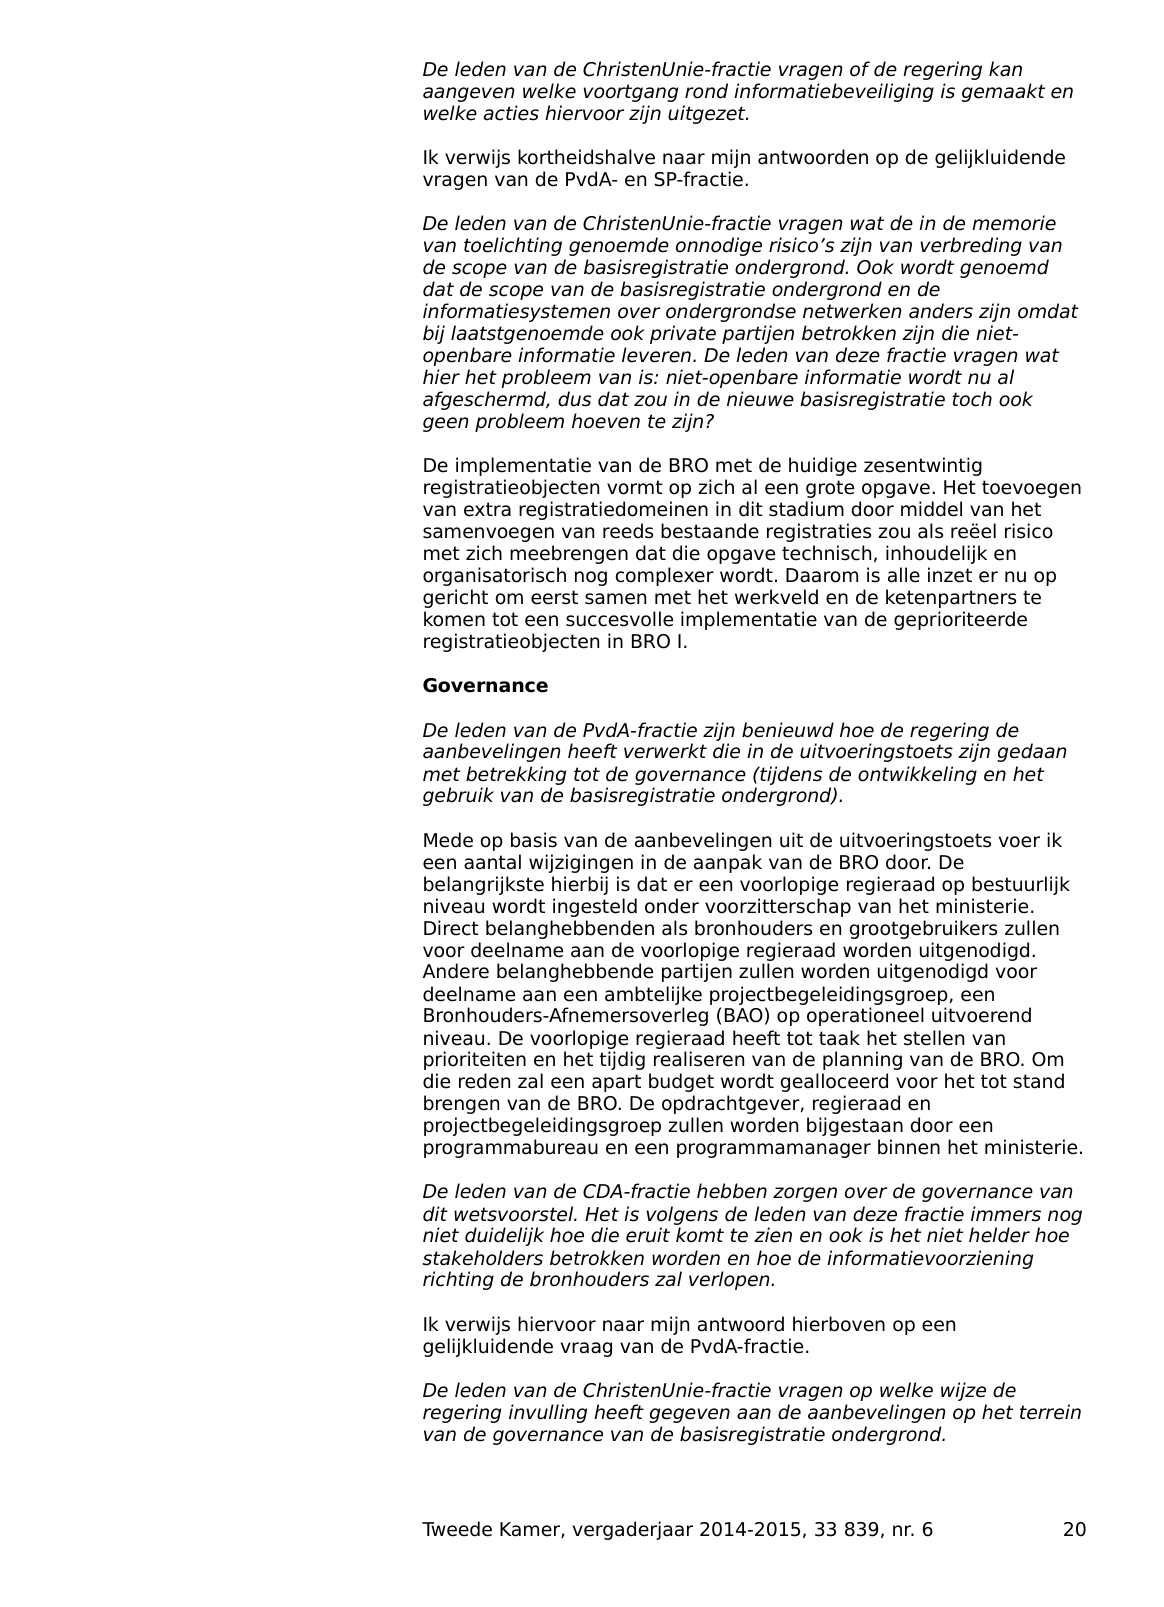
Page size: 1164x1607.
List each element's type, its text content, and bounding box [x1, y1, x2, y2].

text Ik verwijs kortheidshalve naar mijn antwoorden op de gelijkluidende vragen van de PvdA- en SP-fractie. [422, 147, 1087, 191]
subtitle Governance [422, 675, 1087, 697]
text Ik verwijs hiervoor naar mijn antwoord hierboven op een gelijkluidende vraag van de PvdA-fractie. [422, 1313, 1087, 1357]
text De leden van de CDA-fractie hebben zorgen over de governance van dit wetsvoorstel. Het is volgens de leden van deze fractie immers nog niet duidelijk hoe die eruit komt te zien en ook is het niet helder hoe stakeholders betrokken worden en hoe de informatievoorziening richting de bronhouders zal verlopen. [422, 1181, 1087, 1291]
text De leden van de ChristenUnie-fractie vragen wat de in de memorie van toelichting genoemde onnodige risico’s zijn van verbreding van de scope van de basisregistratie ondergrond. Ook wordt genoemd dat de scope van de basisregistratie ondergrond en de informatiesystemen over ondergrondse netwerken anders zijn omdat bij laatstgenoemde ook private partijen betrokken zijn die niet-openbare informatie leveren. De leden van deze fractie vragen wat hier het probleem van is: niet-openbare informatie wordt nu al afgeschermd, dus dat zou in de nieuwe basisregistratie toch ook geen probleem hoeven te zijn? [422, 213, 1087, 433]
text De leden van de ChristenUnie-fractie vragen of de regering kan aangeven welke voortgang rond informatiebeveiliging is gemaakt en welke acties hiervoor zijn uitgezet. [422, 59, 1087, 125]
text De leden van de ChristenUnie-fractie vragen op welke wijze de regering invulling heeft gegeven aan de aanbevelingen op het terrein van de governance van de basisregistratie ondergrond. [422, 1380, 1087, 1446]
text De leden van de PvdA-fractie zijn benieuwd hoe de regering de aanbevelingen heeft verwerkt die in de uitvoeringstoets zijn gedaan met betrekking tot de governance (tijdens de ontwikkeling en het gebruik van de basisregistratie ondergrond). [422, 719, 1087, 807]
text Mede op basis van de aanbevelingen uit de uitvoeringstoets voer ik een aantal wijzigingen in de aanpak van de BRO door. De belangrijkste hierbij is dat er een voorlopige regieraad op bestuurlijk niveau wordt ingesteld onder voorzitterschap van het ministerie. Direct belanghebbenden als bronhouders en grootgebruikers zullen voor deelname aan de voorlopige regieraad worden uitgenodigd. Andere belanghebbende partijen zullen worden uitgenodigd voor deelname aan een ambtelijke projectbegeleidingsgroep, een Bronhouders-Afnemersoverleg (BAO) op operationeel uitvoerend niveau. De voorlopige regieraad heeft tot taak het stellen van prioriteiten en het tijdig realiseren van de planning van de BRO. Om die reden zal een apart budget wordt gealloceerd voor het tot stand brengen van de BRO. De opdrachtgever, regieraad en projectbegeleidingsgroep zullen worden bijgestaan door een programmabureau en een programmamanager binnen het ministerie. [422, 829, 1087, 1159]
text De implementatie van de BRO met de huidige zesentwintig registratieobjecten vormt op zich al een grote opgave. Het toevoegen van extra registratiedomeinen in dit stadium door middel van het samenvoegen van reeds bestaande registraties zou als reëel risico met zich meebrengen dat die opgave technisch, inhoudelijk en organisatorisch nog complexer wordt. Daarom is alle inzet er nu op gericht om eerst samen met het werkveld en de ketenpartners te komen tot een succesvolle implementatie van de geprioriteerde registratieobjecten in BRO I. [422, 455, 1087, 653]
